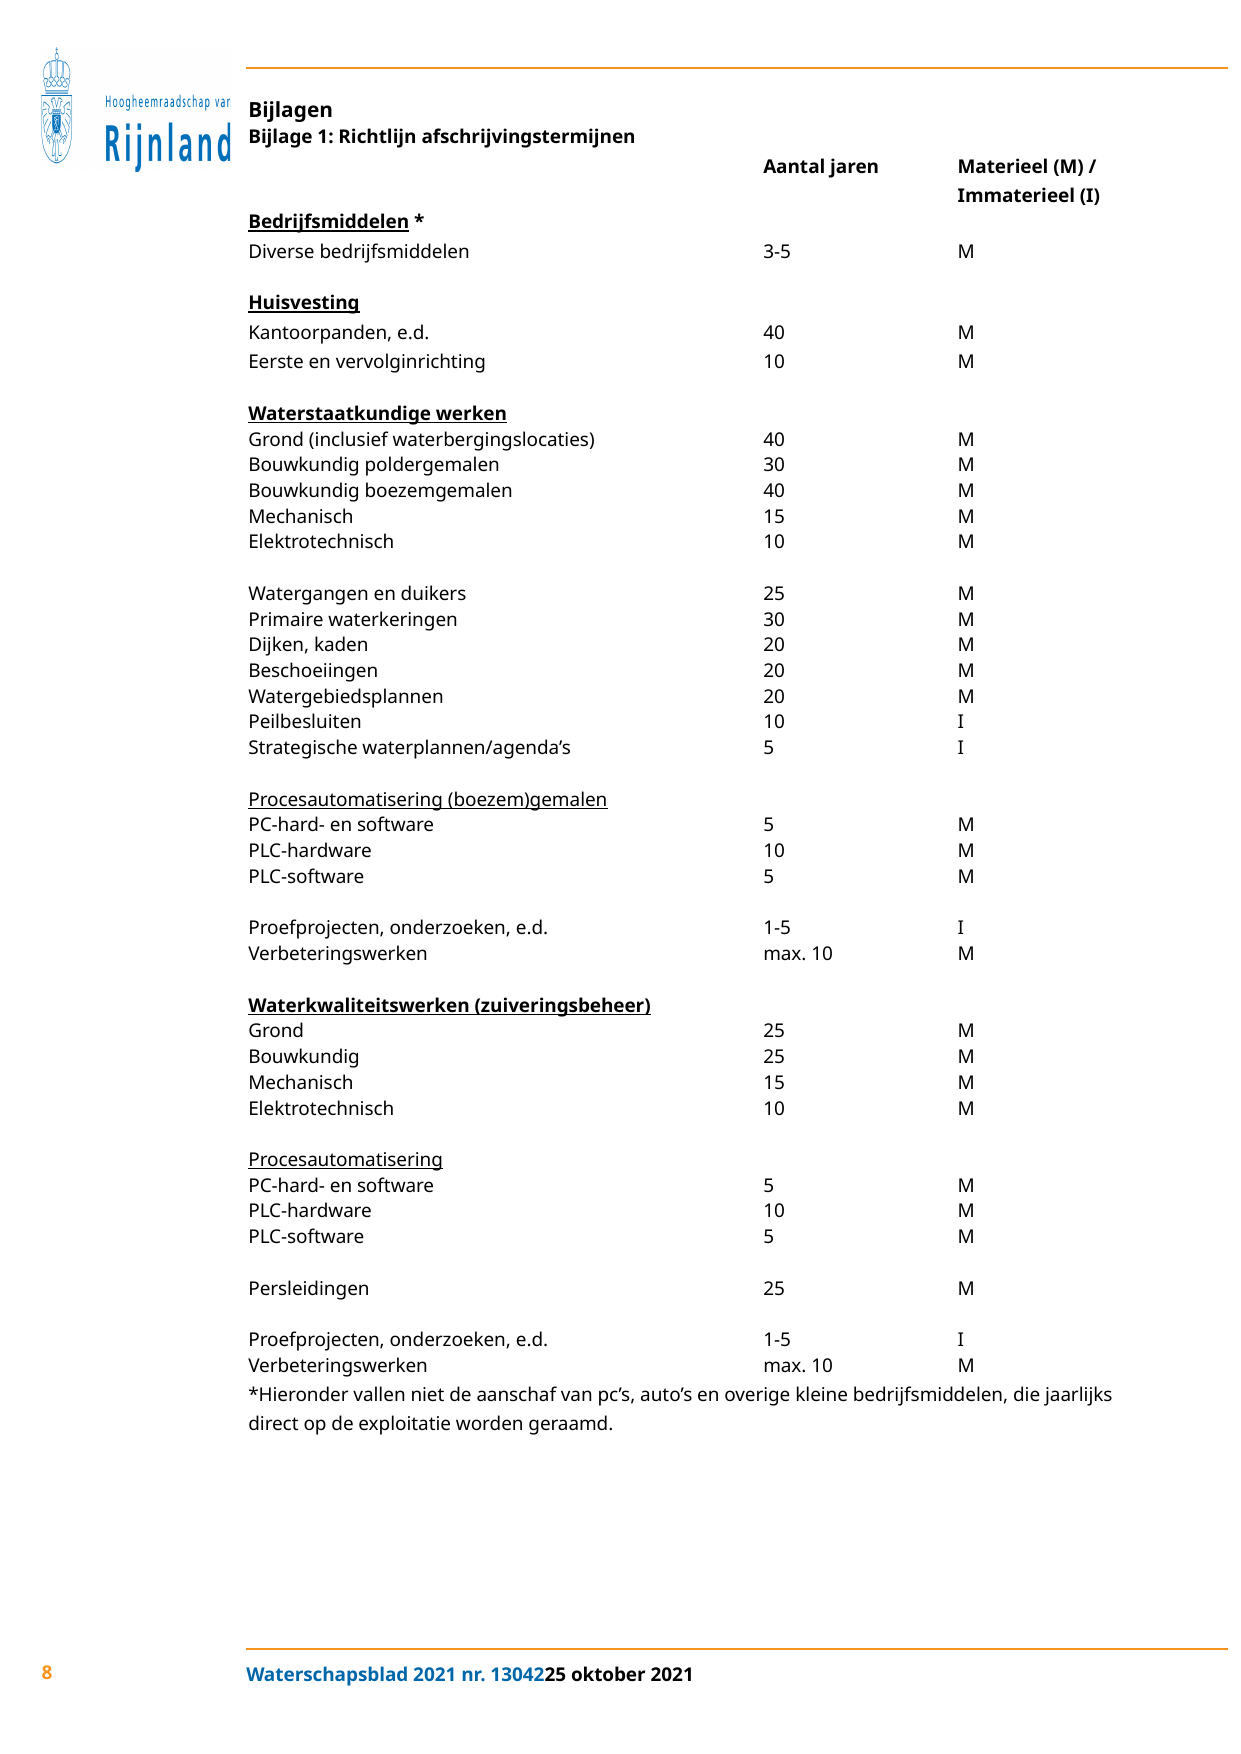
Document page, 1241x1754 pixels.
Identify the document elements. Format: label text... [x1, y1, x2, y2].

table_cell Strategische waterplannen/agenda’s [248, 735, 763, 760]
table_cell [763, 966, 957, 992]
table_cell Bouwkundig poldergemalen [248, 451, 763, 477]
table_cell [958, 1249, 1152, 1275]
table_cell Persleidingen [248, 1275, 763, 1301]
table_cell [763, 374, 957, 400]
table_cell Grond (inclusief waterbergingslocaties) [248, 426, 763, 451]
table_cell [248, 1301, 763, 1326]
table_cell [763, 264, 957, 289]
table_cell Procesautomatisering [248, 1146, 763, 1172]
table_cell M [958, 838, 1152, 863]
table_cell [958, 554, 1152, 580]
table_cell [958, 992, 1152, 1017]
table_cell M [958, 1095, 1152, 1120]
table_cell M [958, 1223, 1152, 1249]
table_cell Verbeteringswerken [248, 940, 763, 966]
table_cell PC-hard- en software [248, 812, 763, 837]
table_cell Primaire waterkeringen [248, 606, 763, 632]
table_cell M [958, 863, 1152, 889]
table_cell Proefprojecten, onderzoeken, e.d. [248, 915, 763, 940]
table_cell [248, 1249, 763, 1275]
table_cell 3-5 [763, 208, 957, 264]
table_cell Mechanisch [248, 503, 763, 529]
table_cell [763, 889, 957, 914]
table_cell [958, 786, 1152, 812]
table_cell M [958, 529, 1152, 554]
text Bijlagen [248, 95, 1152, 123]
table_cell Huisvesting Kantoorpanden, e.d. Eerste en vervolginrichting [248, 289, 763, 374]
table_cell M M [958, 289, 1152, 374]
table_cell 30 [763, 606, 957, 632]
table_cell 30 [763, 451, 957, 477]
table_cell [763, 1249, 957, 1275]
table_cell M [958, 606, 1152, 632]
table_cell [763, 1301, 957, 1326]
table_cell M [958, 940, 1152, 966]
table_cell Elektrotechnisch [248, 529, 763, 554]
table_header [248, 153, 763, 208]
table_header Aantal jaren [763, 153, 957, 208]
table_cell M [958, 426, 1152, 451]
table_cell [248, 760, 763, 786]
picture [41, 47, 231, 172]
table_cell [763, 1146, 957, 1172]
table_cell 1-5 [763, 1326, 957, 1352]
table_cell Watergebiedsplannen [248, 683, 763, 709]
table_cell 10 [763, 838, 957, 863]
table_cell Elektrotechnisch [248, 1095, 763, 1120]
table_cell M [958, 580, 1152, 606]
table_cell 25 [763, 580, 957, 606]
table_cell max. 10 [763, 940, 957, 966]
table_cell [958, 889, 1152, 914]
table_cell Procesautomatisering (boezem)gemalen [248, 786, 763, 812]
table_cell M [958, 1352, 1152, 1378]
table_cell Waterkwaliteitswerken (zuiveringsbeheer) [248, 992, 763, 1017]
table_cell M [958, 1069, 1152, 1095]
table_cell [958, 760, 1152, 786]
table_cell [248, 374, 763, 400]
table_cell 25 [763, 1018, 957, 1043]
table_cell M [958, 683, 1152, 709]
table_cell 15 [763, 503, 957, 529]
table_cell Mechanisch [248, 1069, 763, 1095]
table_cell [248, 889, 763, 914]
table_cell Grond [248, 1018, 763, 1043]
table_cell 20 [763, 657, 957, 683]
table_cell Waterstaatkundige werken [248, 400, 763, 426]
table_cell M [958, 451, 1152, 477]
table_cell 5 [763, 1223, 957, 1249]
table_cell 5 [763, 812, 957, 837]
table_header Materieel (M) / Immaterieel (I) [958, 153, 1152, 208]
table_cell [958, 264, 1152, 289]
table_cell Watergangen en duikers [248, 580, 763, 606]
table_cell PLC-hardware [248, 838, 763, 863]
table_cell M [958, 657, 1152, 683]
table_cell M [958, 1275, 1152, 1301]
table_cell M [958, 1198, 1152, 1223]
table_cell I [958, 915, 1152, 940]
table_cell [248, 554, 763, 580]
table_cell Bouwkundig [248, 1043, 763, 1069]
table_cell [958, 400, 1152, 426]
table_cell 1-5 [763, 915, 957, 940]
table_cell M [958, 632, 1152, 657]
table_cell 20 [763, 683, 957, 709]
table_cell [248, 1120, 763, 1146]
table_cell [958, 1120, 1152, 1146]
table_cell [763, 554, 957, 580]
table_cell I [958, 1326, 1152, 1352]
table_cell [763, 1120, 957, 1146]
table_cell M [958, 1018, 1152, 1043]
table_cell Bouwkundig boezemgemalen [248, 477, 763, 503]
table_cell [248, 264, 763, 289]
table_cell max. 10 [763, 1352, 957, 1378]
text *Hieronder vallen niet de aanschaf van pc’s, auto’s en overige kleine bedrijfsmiddelen, die jaarlijks direct op de exploitatie worden geraamd. [248, 1381, 1152, 1436]
table_cell PC-hard- en software [248, 1172, 763, 1198]
table_cell 10 [763, 1095, 957, 1120]
table_cell Proefprojecten, onderzoeken, e.d. [248, 1326, 763, 1352]
table_cell 5 [763, 863, 957, 889]
table_cell Verbeteringswerken [248, 1352, 763, 1378]
table_cell I [958, 709, 1152, 734]
table_cell M [958, 1172, 1152, 1198]
text Bijlage 1: Richtlijn afschrijvingstermijnen [248, 123, 1152, 149]
table_cell 10 [763, 1198, 957, 1223]
table_cell [958, 966, 1152, 992]
table_cell M [958, 208, 1152, 264]
table_cell [763, 786, 957, 812]
table_cell Bedrijfsmiddelen * Diverse bedrijfsmiddelen [248, 208, 763, 264]
table_cell M [958, 503, 1152, 529]
table_cell Peilbesluiten [248, 709, 763, 734]
table_cell [958, 1146, 1152, 1172]
table_cell 40 [763, 477, 957, 503]
table_cell 5 [763, 735, 957, 760]
table_cell 25 [763, 1043, 957, 1069]
table_cell I [958, 735, 1152, 760]
table_cell 25 [763, 1275, 957, 1301]
table_cell [763, 992, 957, 1017]
table_cell Beschoeiingen [248, 657, 763, 683]
table_cell 15 [763, 1069, 957, 1095]
table_cell Dijken, kaden [248, 632, 763, 657]
table_cell [763, 760, 957, 786]
table_cell M [958, 1043, 1152, 1069]
table_cell [958, 374, 1152, 400]
table_cell PLC-software [248, 1223, 763, 1249]
table_cell 20 [763, 632, 957, 657]
table_cell [958, 1301, 1152, 1326]
table_cell 10 [763, 709, 957, 734]
table_cell PLC-hardware [248, 1198, 763, 1223]
table_cell 40 10 [763, 289, 957, 374]
table_cell M [958, 477, 1152, 503]
table_cell 5 [763, 1172, 957, 1198]
table_cell 40 [763, 426, 957, 451]
table_cell M [958, 812, 1152, 837]
table_cell [248, 966, 763, 992]
table_cell 10 [763, 529, 957, 554]
table_cell [763, 400, 957, 426]
table_cell PLC-software [248, 863, 763, 889]
